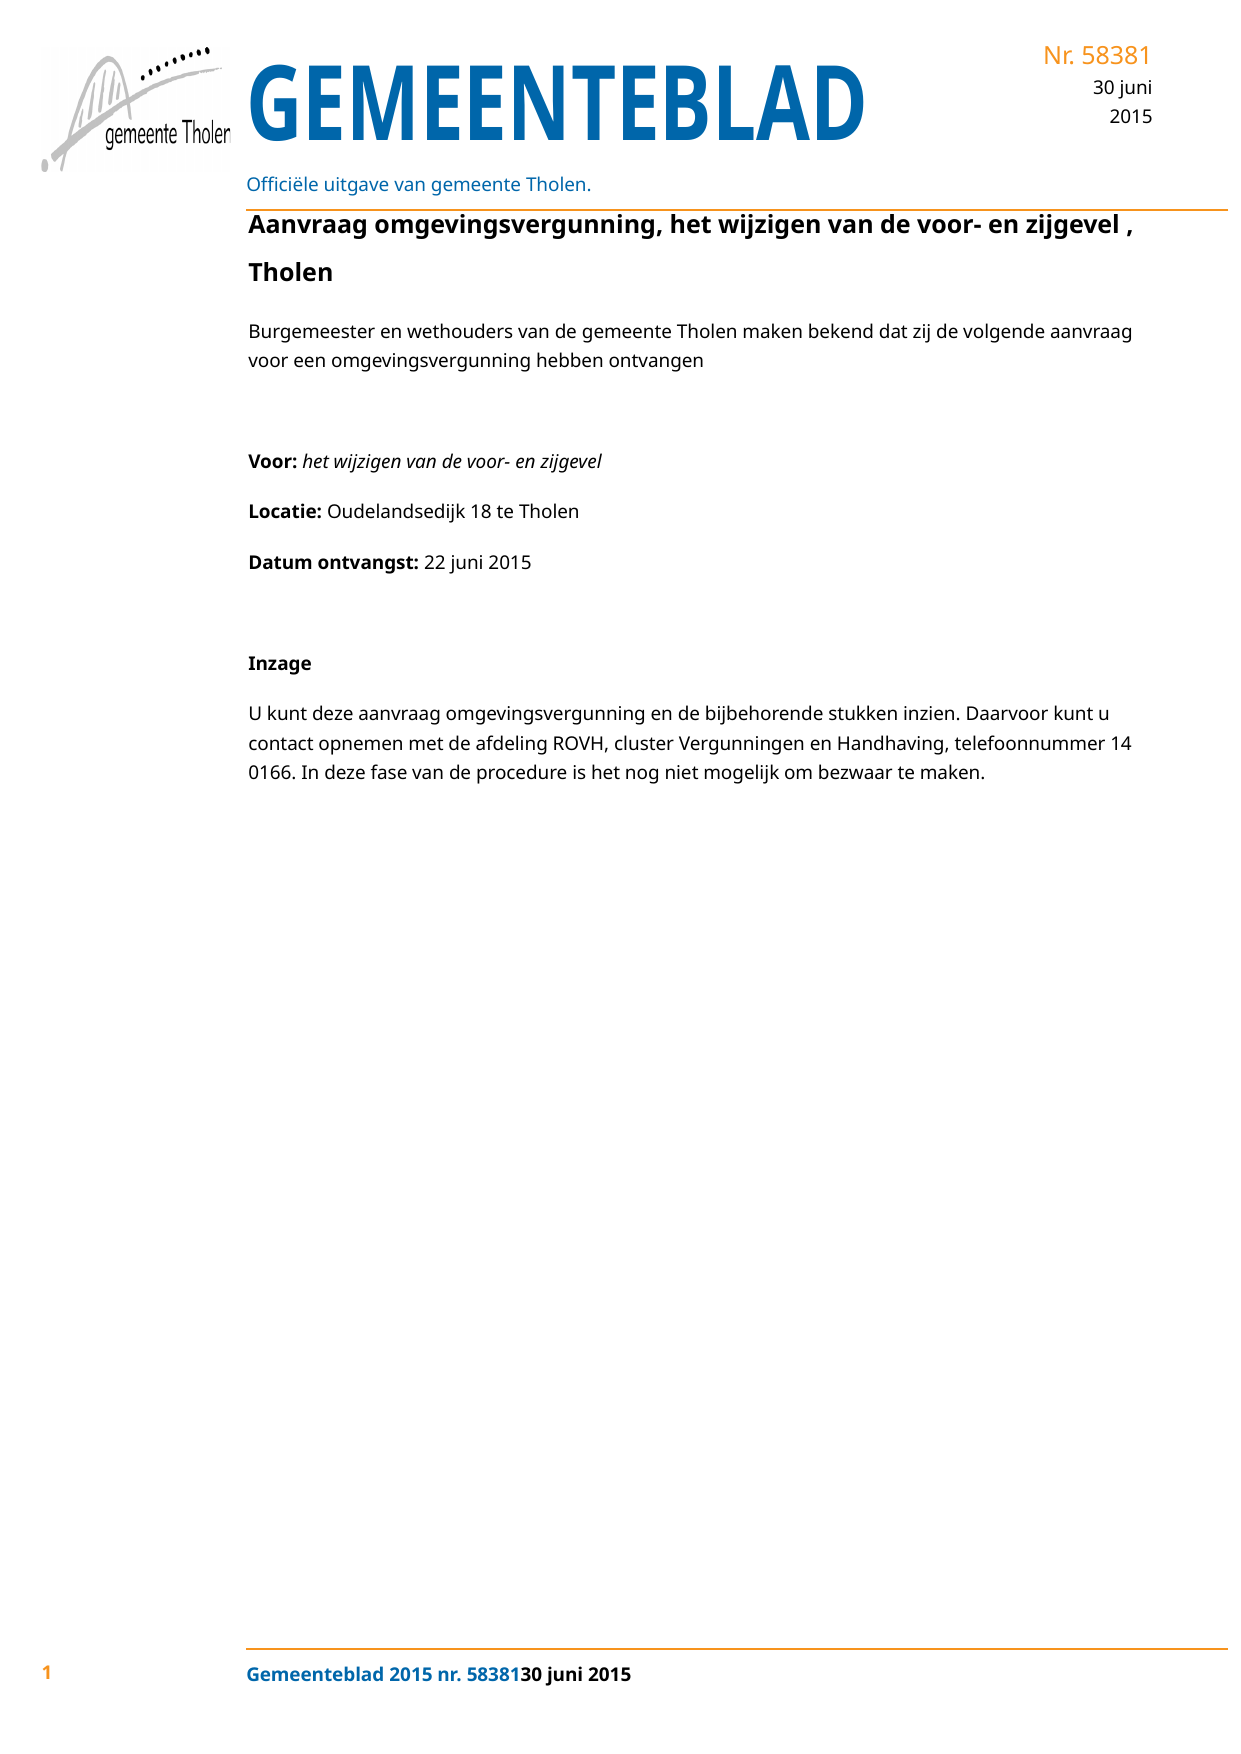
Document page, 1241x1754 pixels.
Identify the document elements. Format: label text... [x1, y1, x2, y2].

text Datum ontvangst: 22 juni 2015 [248, 549, 1152, 575]
text Inzage [248, 650, 1152, 676]
text Aanvraag omgevingsvergunning, het wijzigen van de voor- en zijgevel , Tholen [248, 211, 1152, 288]
picture [41, 47, 231, 172]
text U kunt deze aanvraag omgevingsvergunning en de bijbehorende stukken inzien. Daarvoor kunt u contact opnemen met de afdeling ROVH, cluster Vergunningen en Handhaving, telefoonnummer 14 0166. In deze fase van de procedure is het nog niet mogelijk om bezwaar te maken. [248, 700, 1152, 785]
text Burgemeester en wethouders van de gemeente Tholen maken bekend dat zij de volgende aanvraag voor een omgevingsvergunning hebben ontvangen [248, 318, 1152, 373]
text Locatie: Oudelandsedijk 18 te Tholen [248, 499, 1152, 524]
text Voor: het wijzigen van de voor- en zijgevel [248, 448, 1152, 474]
